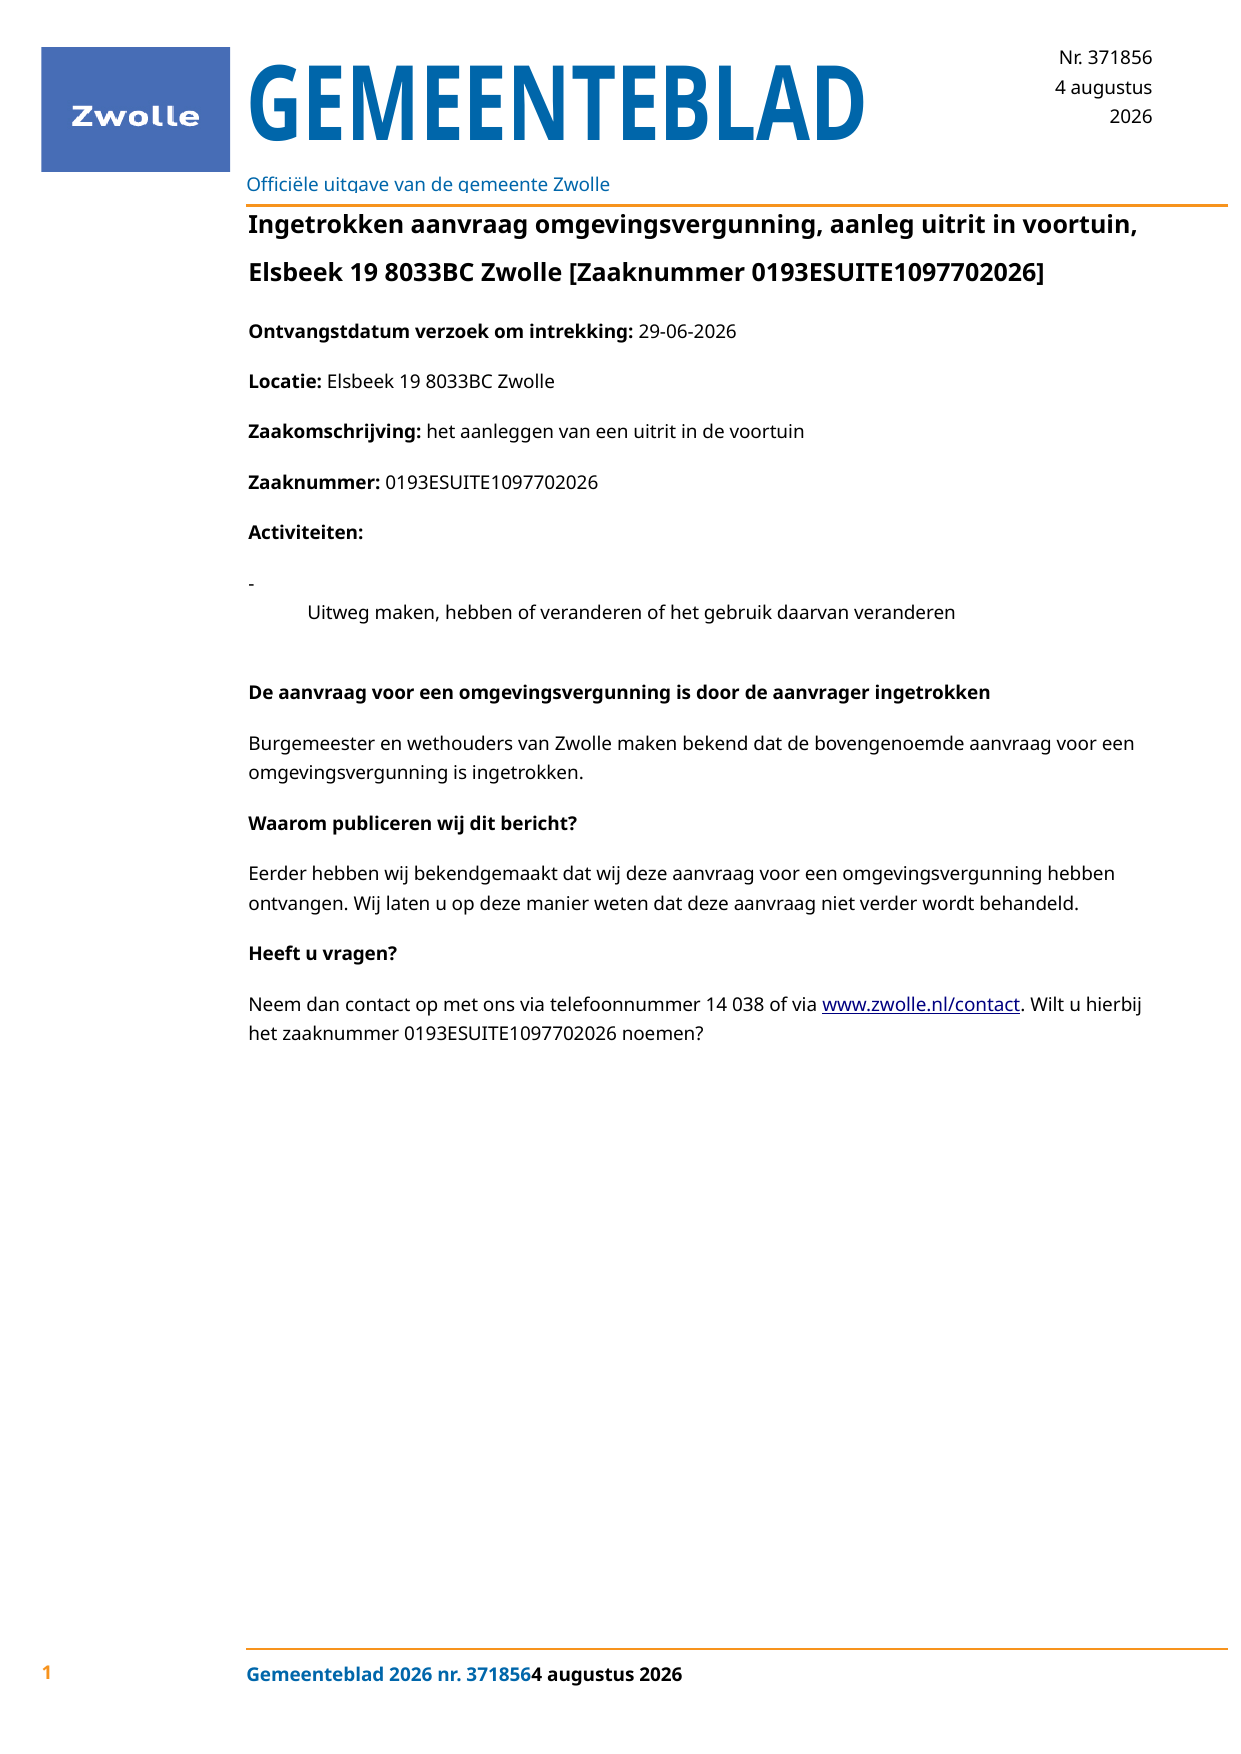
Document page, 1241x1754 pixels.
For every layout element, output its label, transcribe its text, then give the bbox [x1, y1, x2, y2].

list Uitweg maken, hebben of veranderen of het gebruik daarvan veranderen [248, 599, 1152, 625]
text Waarom publiceren wij dit bericht? [248, 810, 1152, 836]
picture [41, 47, 231, 172]
text Locatie: Elsbeek 19 8033BC Zwolle [248, 368, 1152, 394]
text Zaakomschrijving: het aanleggen van een uitrit in de voortuin [248, 419, 1152, 444]
text De aanvraag voor een omgevingsvergunning is door de aanvrager ingetrokken [248, 679, 1152, 705]
text Neem dan contact op met ons via telefoonnummer 14 038 of via www.zwolle.nl/contact. Wilt u hierbij het zaaknummer 0193ESUITE1097702026 noemen? [248, 991, 1152, 1046]
text Heeft u vragen? [248, 940, 1152, 966]
text Burgemeester en wethouders van Zwolle maken bekend dat de bovengenoemde aanvraag voor een omgevingsvergunning is ingetrokken. [248, 730, 1152, 785]
text Activiteiten: [248, 519, 1152, 545]
text Zaaknummer: 0193ESUITE1097702026 [248, 469, 1152, 495]
text Ingetrokken aanvraag omgevingsvergunning, aanleg uitrit in voortuin, Elsbeek 19 8033BC Zwolle [Zaaknummer 0193ESUITE1097702026] [248, 207, 1152, 288]
text Ontvangstdatum verzoek om intrekking: 29-06-2026 [248, 318, 1152, 344]
text Eerder hebben wij bekendgemaakt dat wij deze aanvraag voor een omgevingsvergunning hebben ontvangen. Wij laten u op deze manier weten dat deze aanvraag niet verder wordt behandeld. [248, 860, 1152, 916]
